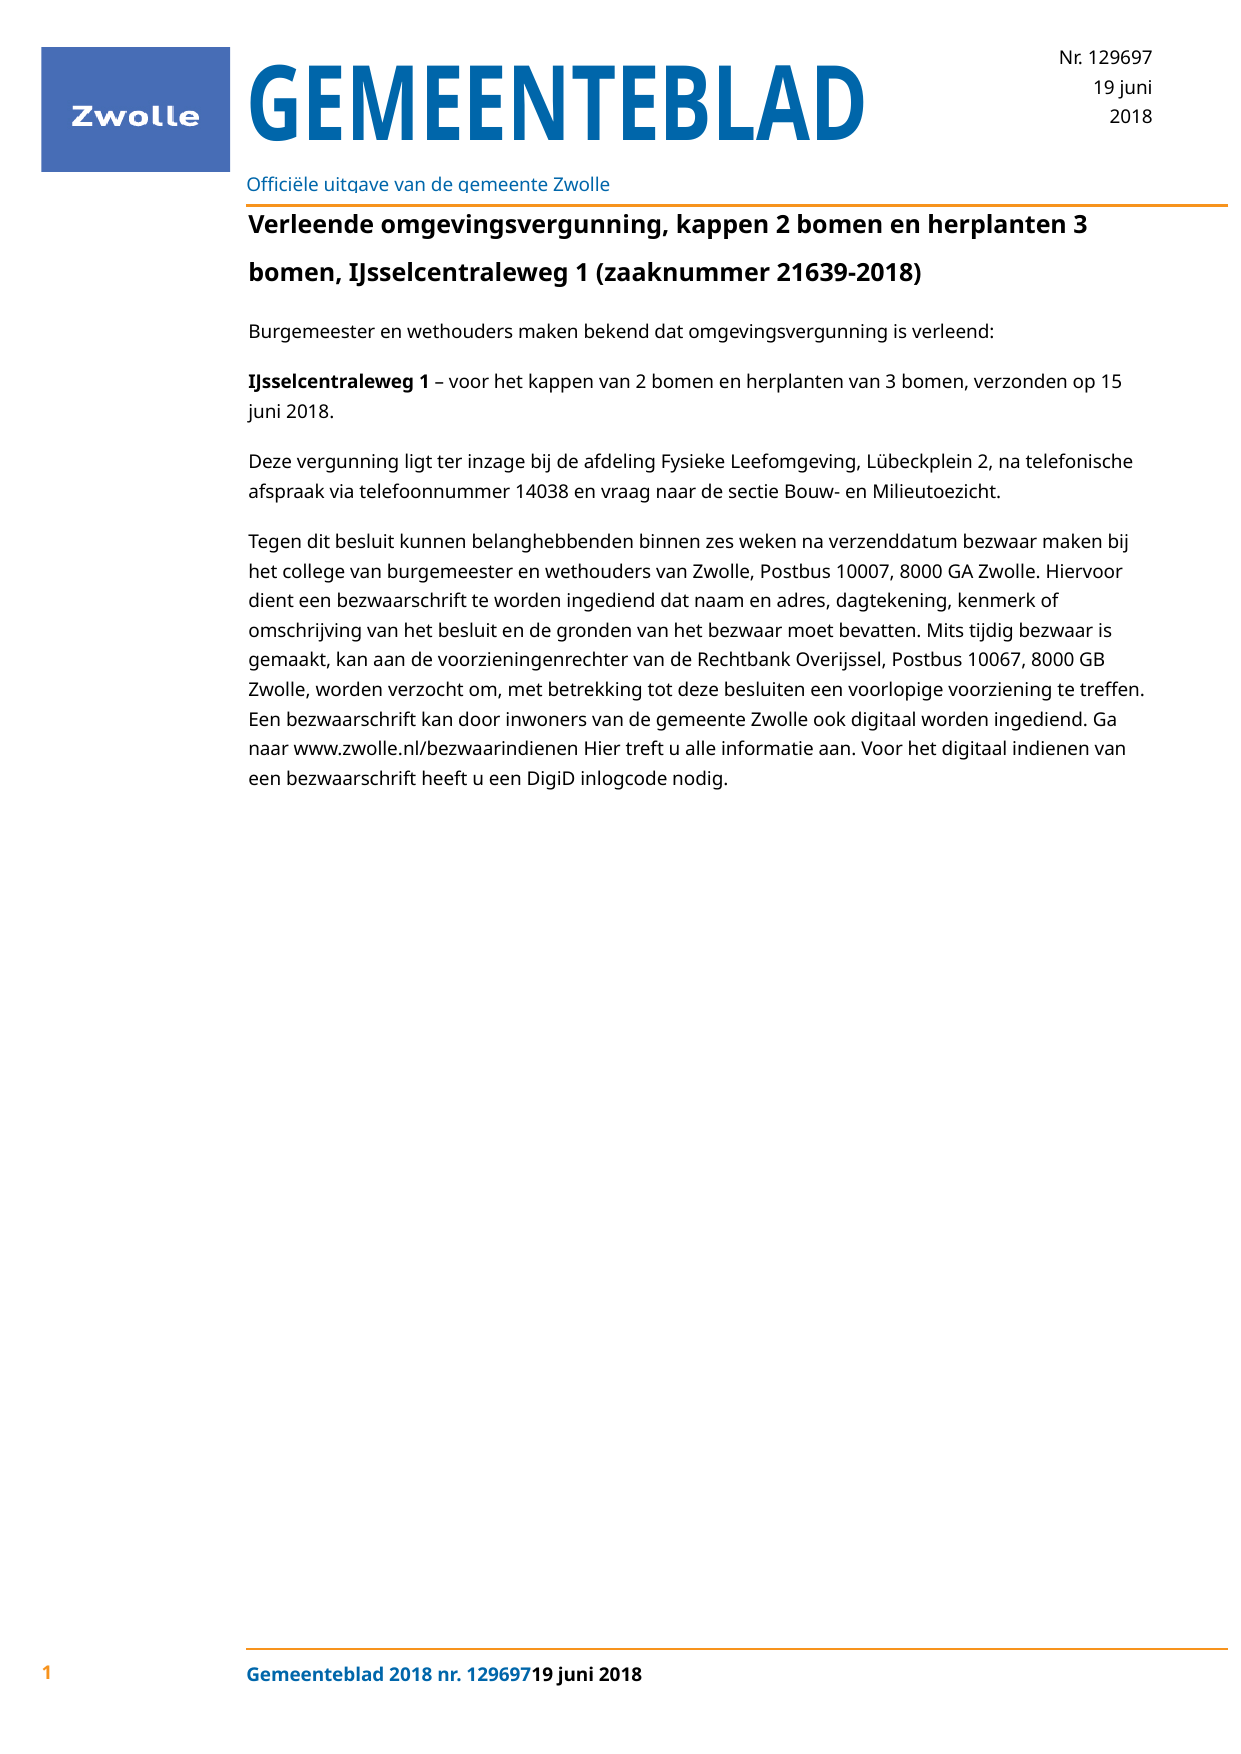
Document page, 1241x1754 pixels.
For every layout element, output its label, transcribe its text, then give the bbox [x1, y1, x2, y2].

text Burgemeester en wethouders maken bekend dat omgevingsvergunning is verleend: [248, 318, 1152, 344]
picture [41, 47, 231, 172]
text Deze vergunning ligt ter inzage bij de afdeling Fysieke Leefomgeving, Lübeckplein 2, na telefonische afspraak via telefoonnummer 14038 en vraag naar de sectie Bouw- en Milieutoezicht. [248, 448, 1152, 504]
text IJsselcentraleweg 1 – voor het kappen van 2 bomen en herplanten van 3 bomen, verzonden op 15 juni 2018. [248, 368, 1152, 424]
text Verleende omgevingsvergunning, kappen 2 bomen en herplanten 3 bomen, IJsselcentraleweg 1 (zaaknummer 21639-2018) [248, 207, 1152, 288]
text Tegen dit besluit kunnen belanghebbenden binnen zes weken na verzenddatum bezwaar maken bij het college van burgemeester en wethouders van Zwolle, Postbus 10007, 8000 GA Zwolle. Hiervoor dient een bezwaarschrift te worden ingediend dat naam en adres, dagtekening, kenmerk of omschrijving van het besluit en de gronden van het bezwaar moet bevatten. Mits tijdig bezwaar is gemaakt, kan aan de voorzieningenrechter van de Rechtbank Overijssel, Postbus 10067, 8000 GB Zwolle, worden verzocht om, met betrekking tot deze besluiten een voorlopige voorziening te treffen. Een bezwaarschrift kan door inwoners van de gemeente Zwolle ook digitaal worden ingediend. Ga naar www.zwolle.nl/bezwaarindienen Hier treft u alle informatie aan. Voor het digitaal indienen van een bezwaarschrift heeft u een DigiD inlogcode nodig. [248, 528, 1152, 791]
